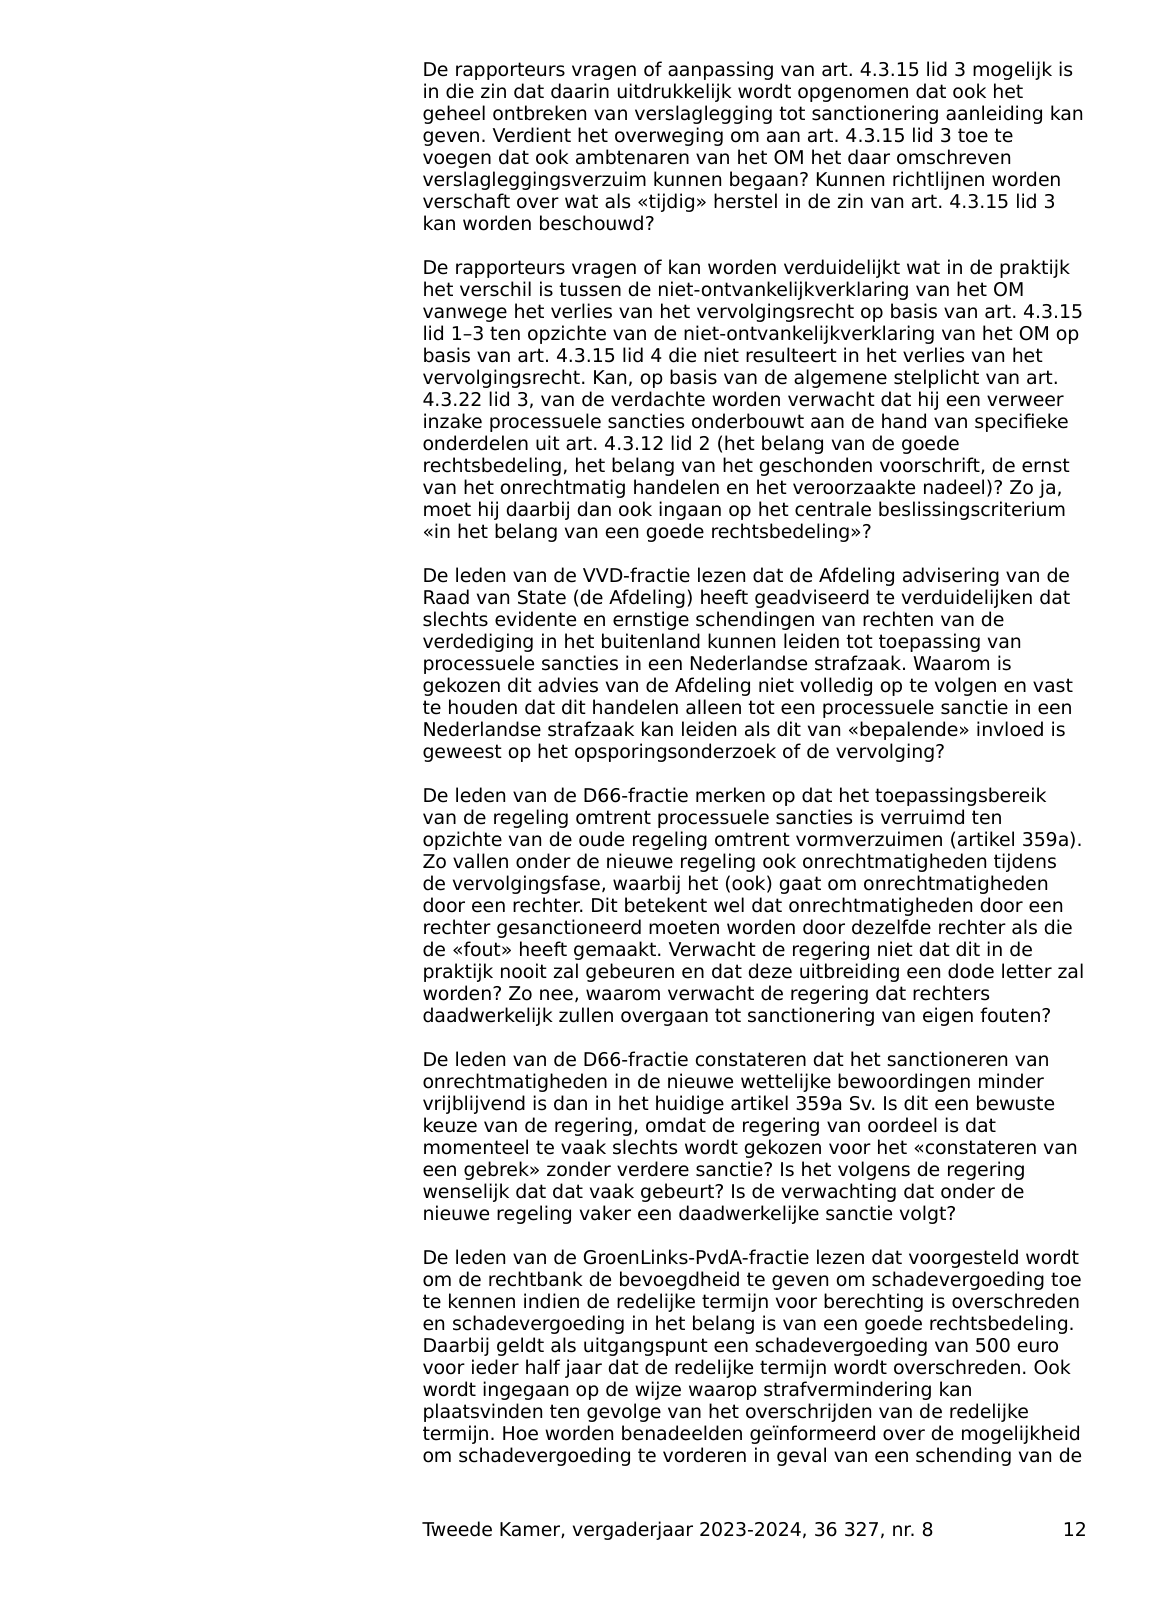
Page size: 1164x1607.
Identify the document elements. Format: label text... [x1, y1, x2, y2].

text De rapporteurs vragen of aanpassing van art. 4.3.15 lid 3 mogelijk is in die zin dat daarin uitdrukkelijk wordt opgenomen dat ook het geheel ontbreken van verslaglegging tot sanctionering aanleiding kan geven. Verdient het overweging om aan art. 4.3.15 lid 3 toe te voegen dat ook ambtenaren van het OM het daar omschreven verslagleggingsverzuim kunnen begaan? Kunnen richtlijnen worden verschaft over wat als «tijdig» herstel in de zin van art. 4.3.15 lid 3 kan worden beschouwd? [422, 59, 1087, 235]
text De rapporteurs vragen of kan worden verduidelijkt wat in de praktijk het verschil is tussen de niet-ontvankelijkverklaring van het OM vanwege het verlies van het vervolgingsrecht op basis van art. 4.3.15 lid 1–3 ten opzichte van de niet-ontvankelijkverklaring van het OM op basis van art. 4.3.15 lid 4 die niet resulteert in het verlies van het vervolgingsrecht. Kan, op basis van de algemene stelplicht van art. 4.3.22 lid 3, van de verdachte worden verwacht dat hij een verweer inzake processuele sancties onderbouwt aan de hand van specifieke onderdelen uit art. 4.3.12 lid 2 (het belang van de goede rechtsbedeling, het belang van het geschonden voorschrift, de ernst van het onrechtmatig handelen en het veroorzaakte nadeel)? Zo ja, moet hij daarbij dan ook ingaan op het centrale beslissingscriterium «in het belang van een goede rechtsbedeling»? [422, 257, 1087, 543]
text De leden van de D66-fractie constateren dat het sanctioneren van onrechtmatigheden in de nieuwe wettelijke bewoordingen minder vrijblijvend is dan in het huidige artikel 359a Sv. Is dit een bewuste keuze van de regering, omdat de regering van oordeel is dat momenteel te vaak slechts wordt gekozen voor het «constateren van een gebrek» zonder verdere sanctie? Is het volgens de regering wenselijk dat dat vaak gebeurt? Is de verwachting dat onder de nieuwe regeling vaker een daadwerkelijke sanctie volgt? [422, 1049, 1087, 1225]
text De leden van de D66-fractie merken op dat het toepassingsbereik van de regeling omtrent processuele sancties is verruimd ten opzichte van de oude regeling omtrent vormverzuimen (artikel 359a). Zo vallen onder de nieuwe regeling ook onrechtmatigheden tijdens de vervolgingsfase, waarbij het (ook) gaat om onrechtmatigheden door een rechter. Dit betekent wel dat onrechtmatigheden door een rechter gesanctioneerd moeten worden door dezelfde rechter als die de «fout» heeft gemaakt. Verwacht de regering niet dat dit in de praktijk nooit zal gebeuren en dat deze uitbreiding een dode letter zal worden? Zo nee, waarom verwacht de regering dat rechters daadwerkelijk zullen overgaan tot sanctionering van eigen fouten? [422, 785, 1087, 1027]
text De leden van de VVD-fractie lezen dat de Afdeling advisering van de Raad van State (de Afdeling) heeft geadviseerd te verduidelijken dat slechts evidente en ernstige schendingen van rechten van de verdediging in het buitenland kunnen leiden tot toepassing van processuele sancties in een Nederlandse strafzaak. Waarom is gekozen dit advies van de Afdeling niet volledig op te volgen en vast te houden dat dit handelen alleen tot een processuele sanctie in een Nederlandse strafzaak kan leiden als dit van «bepalende» invloed is geweest op het opsporingsonderzoek of de vervolging? [422, 565, 1087, 763]
text De leden van de GroenLinks-PvdA-fractie lezen dat voorgesteld wordt om de rechtbank de bevoegdheid te geven om schadevergoeding toe te kennen indien de redelijke termijn voor berechting is overschreden en schadevergoeding in het belang is van een goede rechtsbedeling. Daarbij geldt als uitgangspunt een schadevergoeding van 500 euro voor ieder half jaar dat de redelijke termijn wordt overschreden. Ook wordt ingegaan op de wijze waarop strafvermindering kan plaatsvinden ten gevolge van het overschrijden van de redelijke termijn. Hoe worden benadeelden geïnformeerd over de mogelijkheid om schadevergoeding te vorderen in geval van een schending van de [422, 1247, 1087, 1467]
